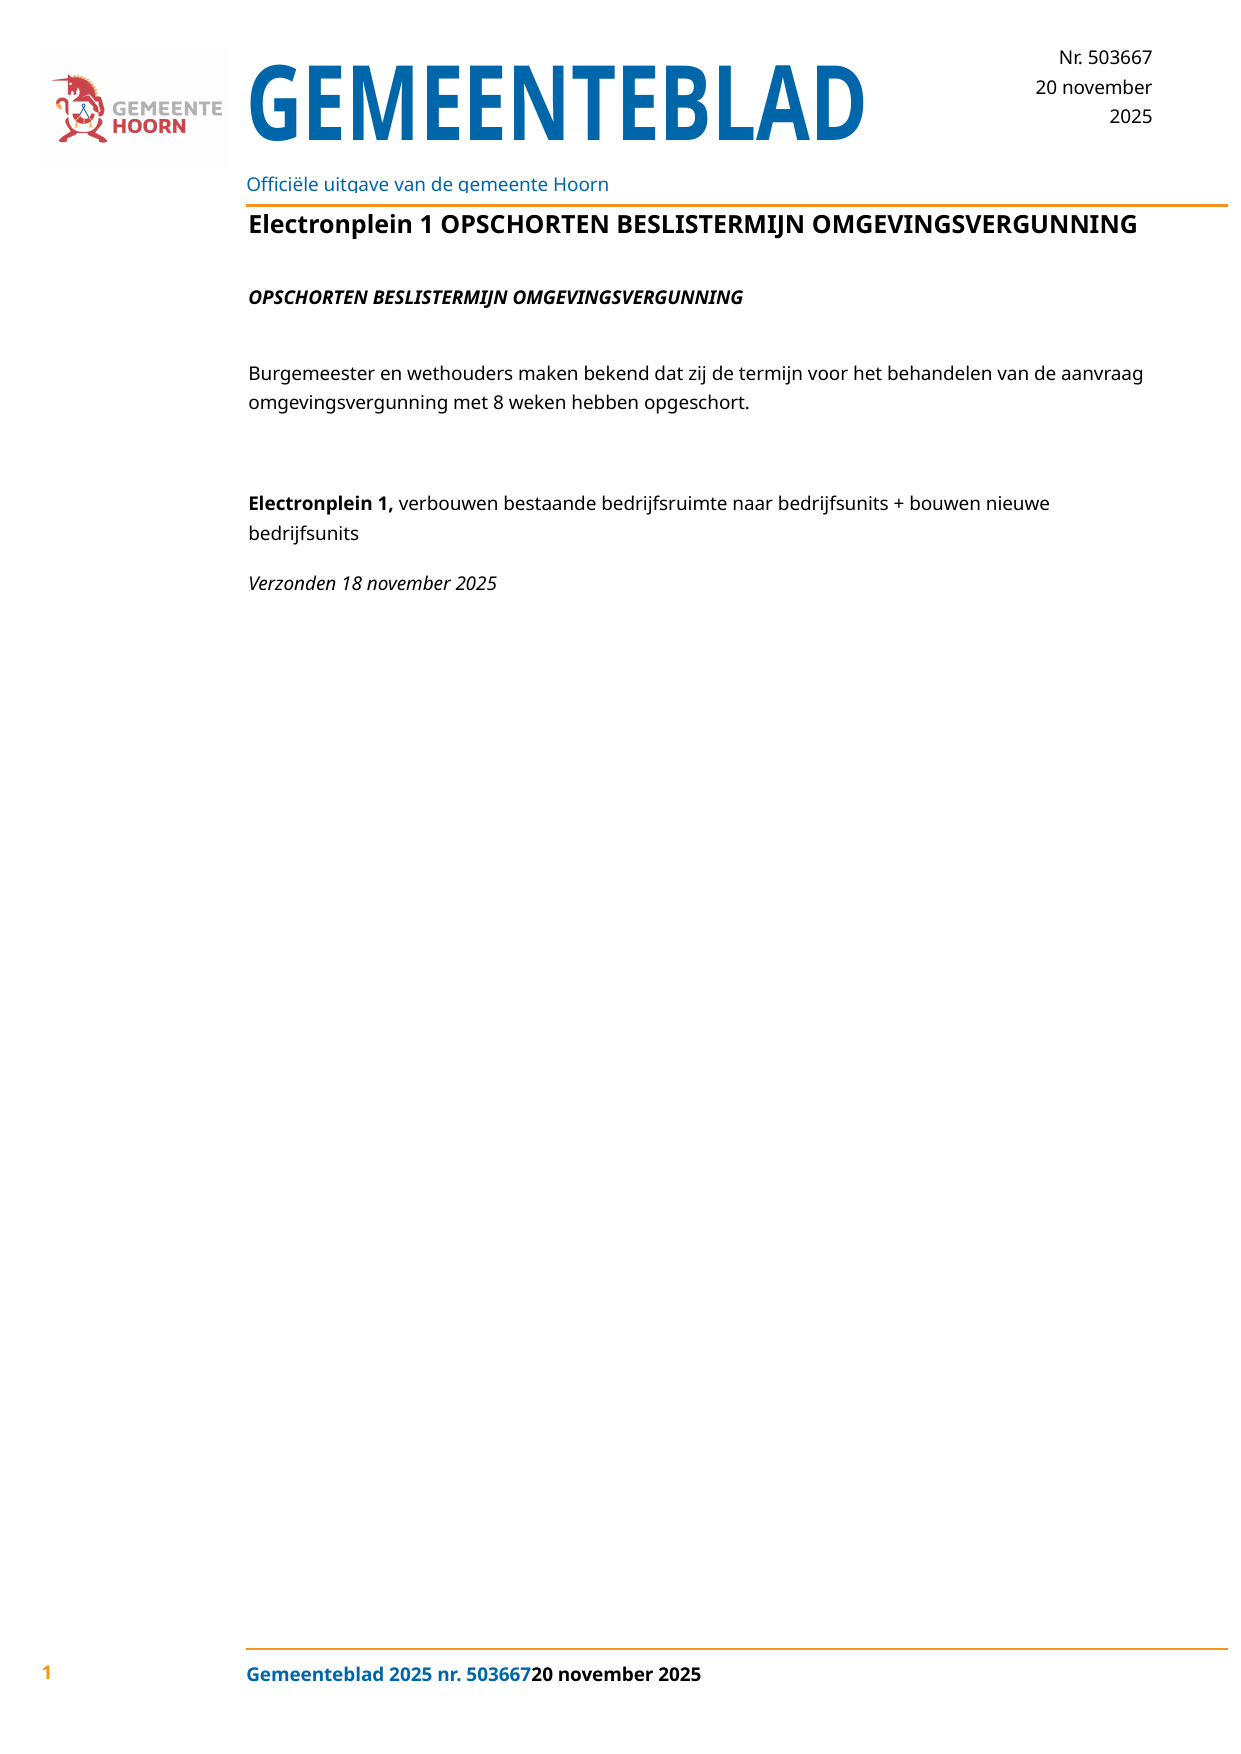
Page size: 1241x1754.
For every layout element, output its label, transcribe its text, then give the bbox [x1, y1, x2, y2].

text Verzonden 18 november 2025 [248, 570, 1152, 596]
text Burgemeester en wethouders maken bekend dat zij de termijn voor het behandelen van de aanvraag omgevingsvergunning met 8 weken hebben opgeschort. [248, 360, 1152, 415]
text Electronplein 1, verbouwen bestaande bedrijfsruimte naar bedrijfsunits + bouwen nieuwe bedrijfsunits [248, 490, 1152, 546]
text Electronplein 1 OPSCHORTEN BESLISTERMIJN OMGEVINGSVERGUNNING [248, 207, 1152, 241]
picture [41, 47, 231, 172]
text OPSCHORTEN BESLISTERMIJN OMGEVINGSVERGUNNING [248, 284, 1152, 309]
